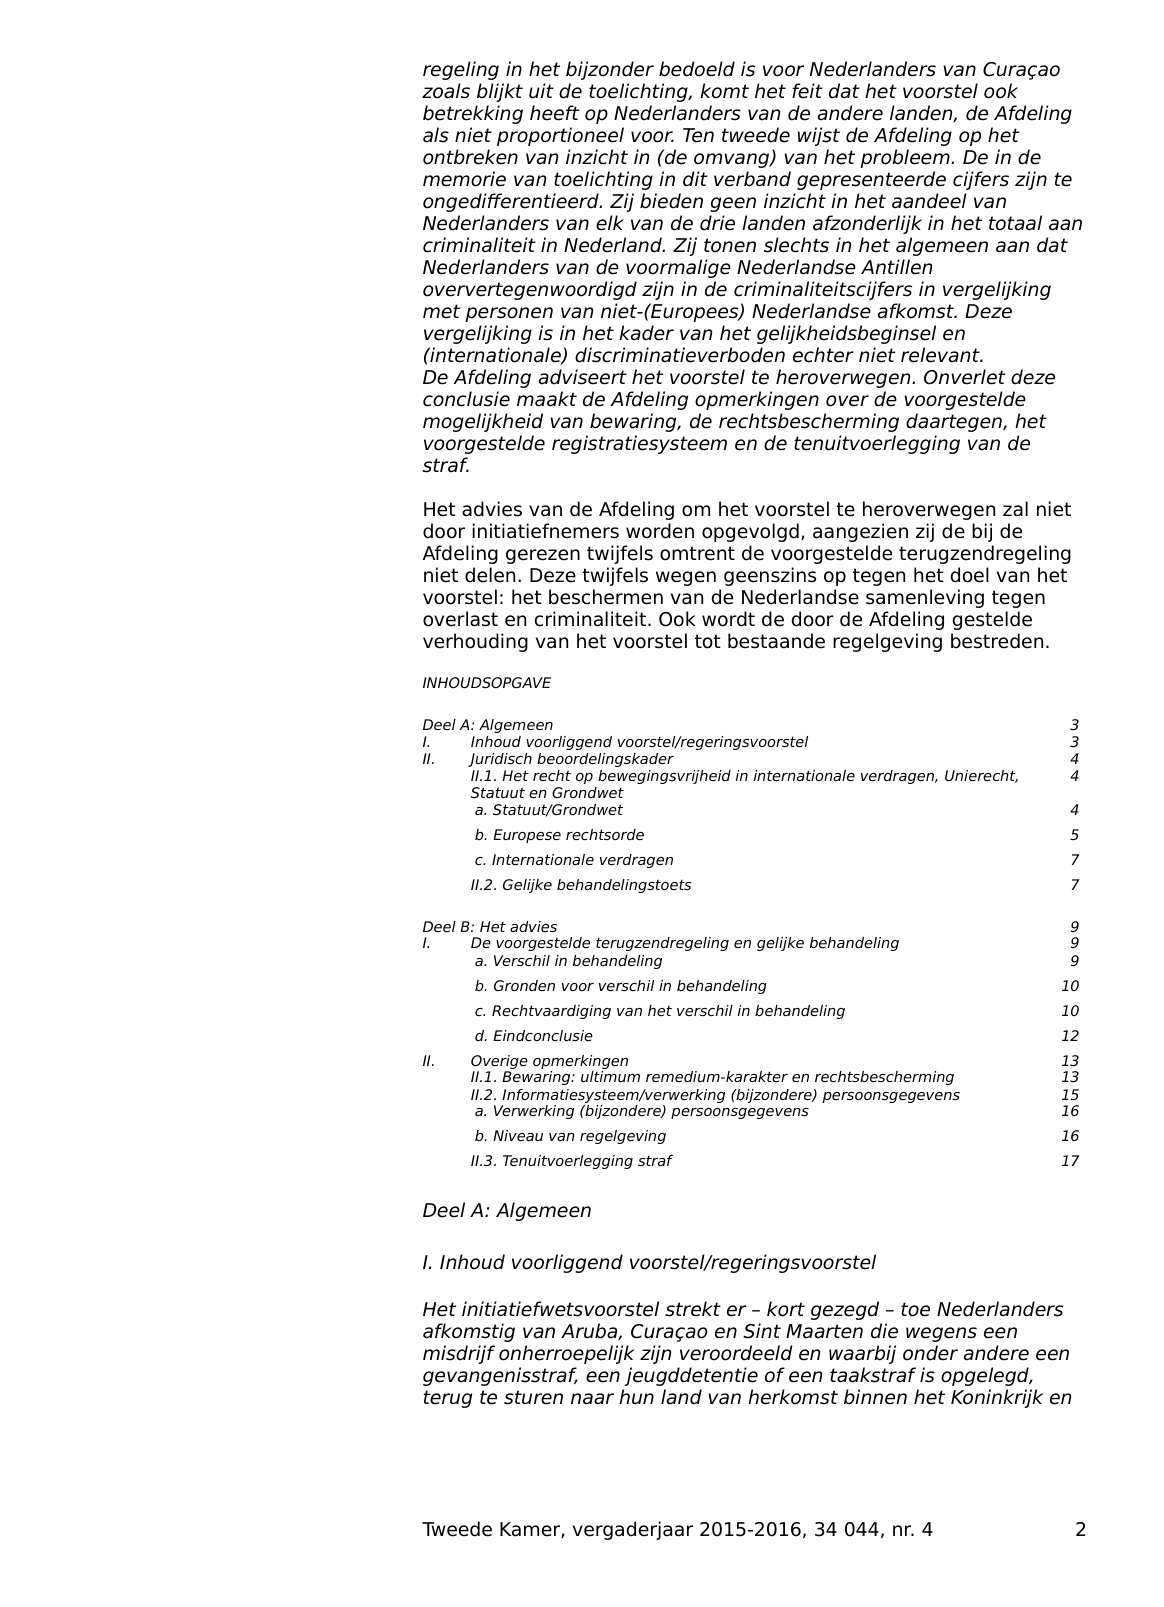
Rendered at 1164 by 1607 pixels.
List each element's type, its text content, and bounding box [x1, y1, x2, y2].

table_cell b. Europese rechtsorde [469, 826, 1035, 851]
table_cell c. Rechtvaardiging van het verschil in behandeling [469, 1003, 1035, 1027]
table_cell [422, 1003, 465, 1027]
table_cell Inhoud voorliggend voorstel/regeringsvoorstel [465, 734, 1035, 751]
table_cell [422, 1069, 465, 1086]
table_cell Juridisch beoordelingskader [465, 751, 1035, 767]
table_header [1035, 675, 1087, 692]
table_cell I. [422, 734, 465, 751]
table_cell 5 [1035, 826, 1087, 851]
table_cell 16 [1035, 1128, 1087, 1153]
table_cell b. Gronden voor verschil in behandeling [469, 978, 1035, 1002]
table_cell 16 [1035, 1103, 1087, 1128]
table_cell [465, 978, 469, 1002]
table_header INHOUDSOPGAVE [422, 675, 1035, 692]
text Het initiatiefwetsvoorstel strekt er – kort gezegd – toe Nederlanders afkomstig van Aruba, Curaçao en Sint Maarten die wegens een misdrijf onherroepelijk zijn veroordeeld en waarbij onder andere een gevangenisstraf, een jeugddetentie of een taakstraf is opgelegd, terug te sturen naar hun land van herkomst binnen het Koninkrijk en [422, 1299, 1087, 1409]
table_cell [465, 953, 469, 977]
table_cell 15 [1035, 1086, 1087, 1103]
table_cell [422, 876, 465, 893]
table_cell [469, 894, 1035, 918]
table_cell Deel A: Algemeen [422, 717, 1035, 733]
table_cell [422, 1028, 465, 1052]
table_cell [422, 953, 465, 977]
table_cell 3 [1035, 717, 1087, 733]
text Het advies van de Afdeling om het voorstel te heroverwegen zal niet door initiatiefnemers worden opgevolgd, aangezien zij de bij de Afdeling gerezen twijfels omtrent de voorgestelde terugzendregeling niet delen. Deze twijfels wegen geenszins op tegen het doel van het voorstel: het beschermen van de Nederlandse samenleving tegen overlast en criminaliteit. Ook wordt de door de Afdeling gestelde verhouding van het voorstel tot bestaande regelgeving bestreden. [422, 499, 1087, 653]
table_cell a. Verschil in behandeling [469, 953, 1035, 977]
table_cell [465, 1028, 469, 1052]
table_cell II. [422, 1053, 465, 1069]
table_cell 7 [1035, 876, 1087, 893]
table_cell 9 [1035, 935, 1087, 952]
table_cell [465, 801, 469, 826]
table_cell 10 [1035, 1003, 1087, 1027]
table_cell 3 [1035, 734, 1087, 751]
table_cell [422, 894, 465, 918]
table_cell a. Statuut/Grondwet [469, 801, 1035, 826]
table_cell II.3. Tenuitvoerlegging straf [465, 1153, 1035, 1170]
table_cell 10 [1035, 978, 1087, 1002]
table_cell d. Eindconclusie [469, 1028, 1035, 1052]
table_cell [422, 1103, 465, 1128]
table_cell II.1. Het recht op bewegingsvrijheid in internationale verdragen, Unierecht, Statuut en Grondwet [465, 768, 1035, 801]
table_cell c. Internationale verdragen [469, 851, 1035, 876]
table_cell [422, 1153, 465, 1170]
table_cell II.2. Informatiesysteem/verwerking (bijzondere) persoonsgegevens [465, 1086, 1035, 1103]
table_cell 9 [1035, 919, 1087, 935]
table_cell [465, 894, 469, 918]
table_cell [469, 692, 1035, 717]
table_cell [465, 851, 469, 876]
table_cell [422, 1086, 465, 1103]
table_cell b. Niveau van regelgeving [469, 1128, 1035, 1153]
table_cell [465, 1103, 469, 1128]
table_cell 7 [1035, 851, 1087, 876]
subtitle I. Inhoud voorliggend voorstel/regeringsvoorstel [422, 1252, 1087, 1274]
table_cell [1035, 692, 1087, 717]
table_cell [1035, 894, 1087, 918]
table_cell 17 [1035, 1153, 1087, 1170]
table_cell II.2. Gelijke behandelingstoets [465, 876, 1035, 893]
text De Afdeling adviseert het voorstel te heroverwegen. Onverlet deze conclusie maakt de Afdeling opmerkingen over de voorgestelde mogelijkheid van bewaring, de rechtsbescherming daartegen, het voorgestelde registratiesysteem en de tenuitvoerlegging van de straf. [422, 367, 1087, 477]
table_cell [422, 692, 465, 717]
table_cell Overige opmerkingen [465, 1053, 1035, 1069]
table_cell a. Verwerking (bijzondere) persoonsgegevens [469, 1103, 1035, 1128]
table_cell [422, 768, 465, 801]
text regeling in het bijzonder bedoeld is voor Nederlanders van Curaçao zoals blijkt uit de toelichting, komt het feit dat het voorstel ook betrekking heeft op Nederlanders van de andere landen, de Afdeling als niet proportioneel voor. Ten tweede wijst de Afdeling op het ontbreken van inzicht in (de omvang) van het probleem. De in de memorie van toelichting in dit verband gepresenteerde cijfers zijn te ongedifferentieerd. Zij bieden geen inzicht in het aandeel van Nederlanders van elk van de drie landen afzonderlijk in het totaal aan criminaliteit in Nederland. Zij tonen slechts in het algemeen aan dat Nederlanders van de voormalige Nederlandse Antillen oververtegenwoordigd zijn in de criminaliteitscijfers in vergelijking met personen van niet-(Europees) Nederlandse afkomst. Deze vergelijking is in het kader van het gelijkheidsbeginsel en (internationale) discriminatieverboden echter niet relevant. [422, 59, 1087, 367]
table_cell [465, 1003, 469, 1027]
table_cell [422, 978, 465, 1002]
table_cell II. [422, 751, 465, 767]
table_cell [465, 1128, 469, 1153]
table_cell [422, 801, 465, 826]
table_cell 4 [1035, 801, 1087, 826]
table_cell [422, 851, 465, 876]
table_cell 9 [1035, 953, 1087, 977]
table_cell 13 [1035, 1069, 1087, 1086]
table_cell [422, 1128, 465, 1153]
table_cell [422, 826, 465, 851]
table_cell Deel B: Het advies [422, 919, 1035, 935]
table_cell [465, 692, 469, 717]
subtitle Deel A: Algemeen [422, 1200, 1087, 1222]
table_cell 12 [1035, 1028, 1087, 1052]
table_cell De voorgestelde terugzendregeling en gelijke behandeling [465, 935, 1035, 952]
table_cell 13 [1035, 1053, 1087, 1069]
table_cell [465, 826, 469, 851]
table_cell I. [422, 935, 465, 952]
table_cell 4 [1035, 768, 1087, 801]
table_cell II.1. Bewaring: ultimum remedium-karakter en rechtsbescherming [465, 1069, 1035, 1086]
table_cell 4 [1035, 751, 1087, 767]
